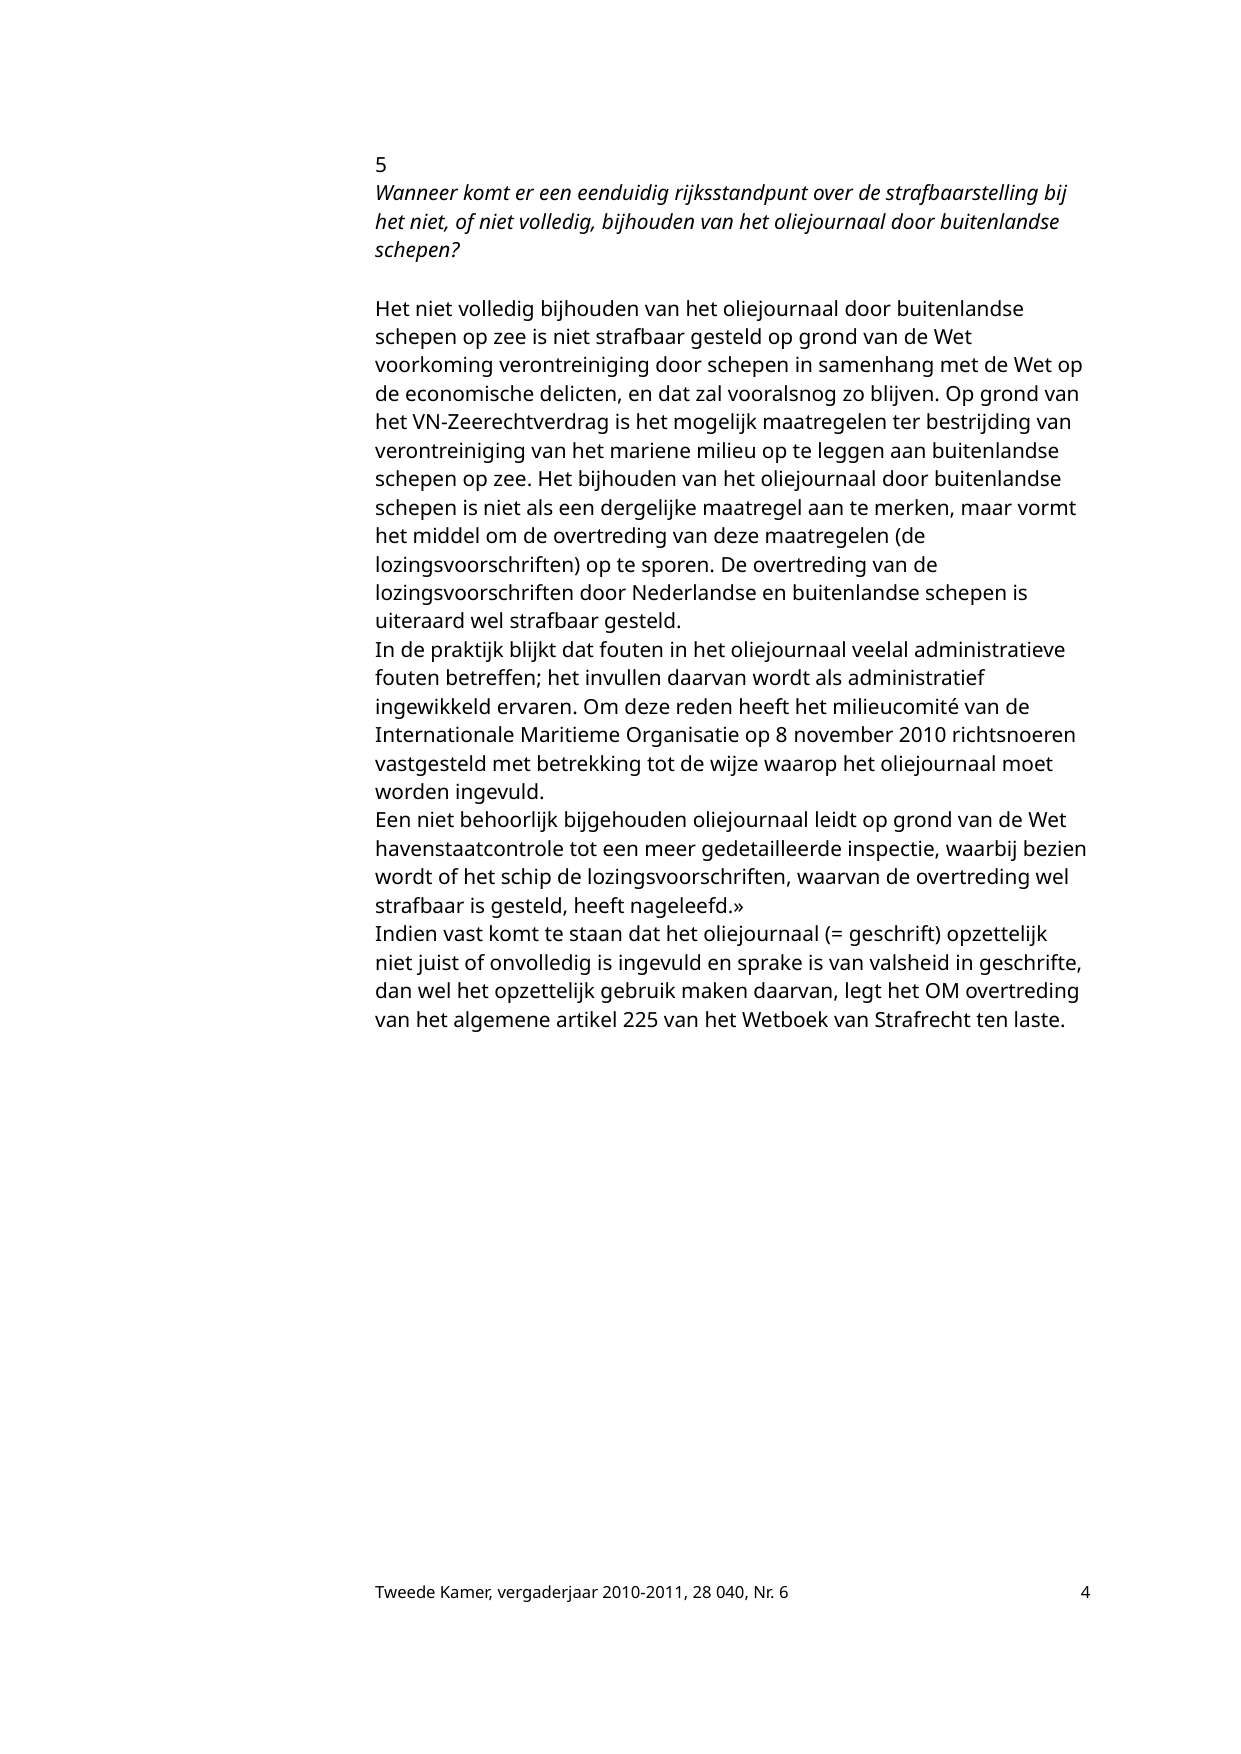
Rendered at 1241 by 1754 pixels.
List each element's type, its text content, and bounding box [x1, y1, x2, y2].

text In de praktijk blijkt dat fouten in het oliejournaal veelal administratieve fouten betreffen; het invullen daarvan wordt als administratief ingewikkeld ervaren. Om deze reden heeft het milieucomité van de Internationale Maritieme Organisatie op 8 november 2010 richtsnoeren vastgesteld met betrekking tot de wijze waarop het oliejournaal moet worden ingevuld. [375, 635, 1090, 806]
text 5 [375, 150, 1090, 178]
text Het niet volledig bijhouden van het oliejournaal door buitenlandse schepen op zee is niet strafbaar gesteld op grond van de Wet voorkoming verontreiniging door schepen in samenhang met de Wet op de economische delicten, en dat zal vooralsnog zo blijven. Op grond van het VN-Zeerechtverdrag is het mogelijk maatregelen ter bestrijding van verontreiniging van het mariene milieu op te leggen aan buitenlandse schepen op zee. Het bijhouden van het oliejournaal door buitenlandse schepen is niet als een dergelijke maatregel aan te merken, maar vormt het middel om de overtreding van deze maatregelen (de lozingsvoorschriften) op te sporen. De overtreding van de lozingsvoorschriften door Nederlandse en buitenlandse schepen is uiteraard wel strafbaar gesteld. [375, 294, 1090, 635]
text Een niet behoorlijk bijgehouden oliejournaal leidt op grond van de Wet havenstaatcontrole tot een meer gedetailleerde inspectie, waarbij bezien wordt of het schip de lozingsvoorschriften, waarvan de overtreding wel strafbaar is gesteld, heeft nageleefd.» [375, 806, 1090, 919]
text Wanneer komt er een eenduidig rijksstandpunt over de strafbaarstelling bij het niet, of niet volledig, bijhouden van het oliejournaal door buitenlandse schepen? [375, 178, 1090, 264]
text Indien vast komt te staan dat het oliejournaal (= geschrift) opzettelijk niet juist of onvolledig is ingevuld en sprake is van valsheid in geschrifte, dan wel het opzettelijk gebruik maken daarvan, legt het OM overtreding van het algemene artikel 225 van het Wetboek van Strafrecht ten laste. [375, 919, 1090, 1033]
